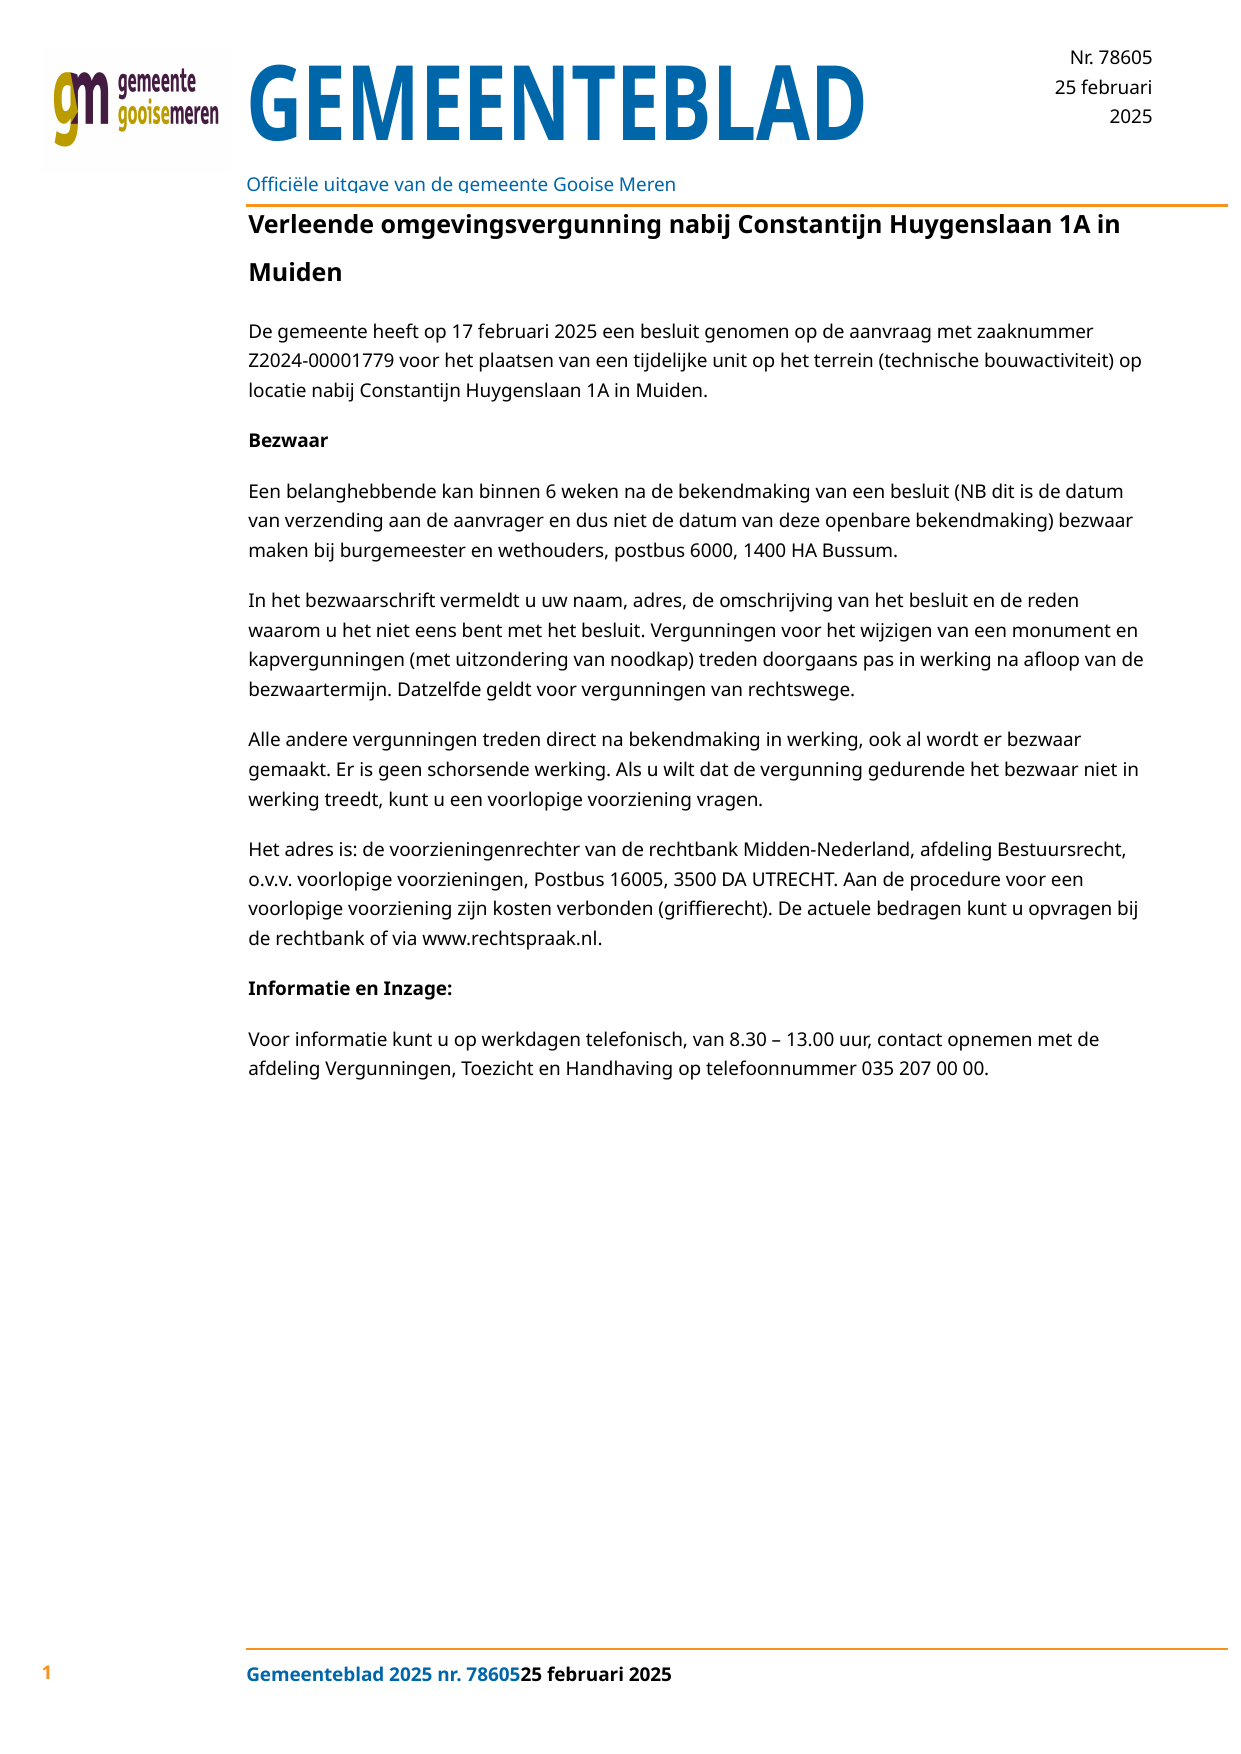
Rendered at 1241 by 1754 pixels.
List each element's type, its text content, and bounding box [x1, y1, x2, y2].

text Informatie en Inzage: [248, 975, 1152, 1001]
text Voor informatie kunt u op werkdagen telefonisch, van 8.30 – 13.00 uur, contact opnemen met de afdeling Vergunningen, Toezicht en Handhaving op telefoonnummer 035 207 00 00. [248, 1026, 1152, 1081]
text Het adres is: de voorzieningenrechter van de rechtbank Midden-Nederland, afdeling Bestuursrecht, o.v.v. voorlopige voorzieningen, Postbus 16005, 3500 DA UTRECHT. Aan de procedure voor een voorlopige voorziening zijn kosten verbonden (griffierecht). De actuele bedragen kunt u opvragen bij de rechtbank of via www.rechtspraak.nl. [248, 836, 1152, 951]
text Bezwaar [248, 427, 1152, 453]
text Alle andere vergunningen treden direct na bekendmaking in werking, ook al wordt er bezwaar gemaakt. Er is geen schorsende werking. Als u wilt dat de vergunning gedurende het bezwaar niet in werking treedt, kunt u een voorlopige voorziening vragen. [248, 727, 1152, 812]
text Een belanghebbende kan binnen 6 weken na de bekendmaking van een besluit (NB dit is de datum van verzending aan de aanvrager en dus niet de datum van deze openbare bekendmaking) bezwaar maken bij burgemeester en wethouders, postbus 6000, 1400 HA Bussum. [248, 478, 1152, 563]
picture [41, 47, 231, 172]
text De gemeente heeft op 17 februari 2025 een besluit genomen op de aanvraag met zaaknummer Z2024-00001779 voor het plaatsen van een tijdelijke unit op het terrein (technische bouwactiviteit) op locatie nabij Constantijn Huygenslaan 1A in Muiden. [248, 318, 1152, 403]
text In het bezwaarschrift vermeldt u uw naam, adres, de omschrijving van het besluit en de reden waarom u het niet eens bent met het besluit. Vergunningen voor het wijzigen van een monument en kapvergunningen (met uitzondering van noodkap) treden doorgaans pas in werking na afloop van de bezwaartermijn. Datzelfde geldt voor vergunningen van rechtswege. [248, 587, 1152, 702]
text Verleende omgevingsvergunning nabij Constantijn Huygenslaan 1A in Muiden [248, 207, 1152, 288]
